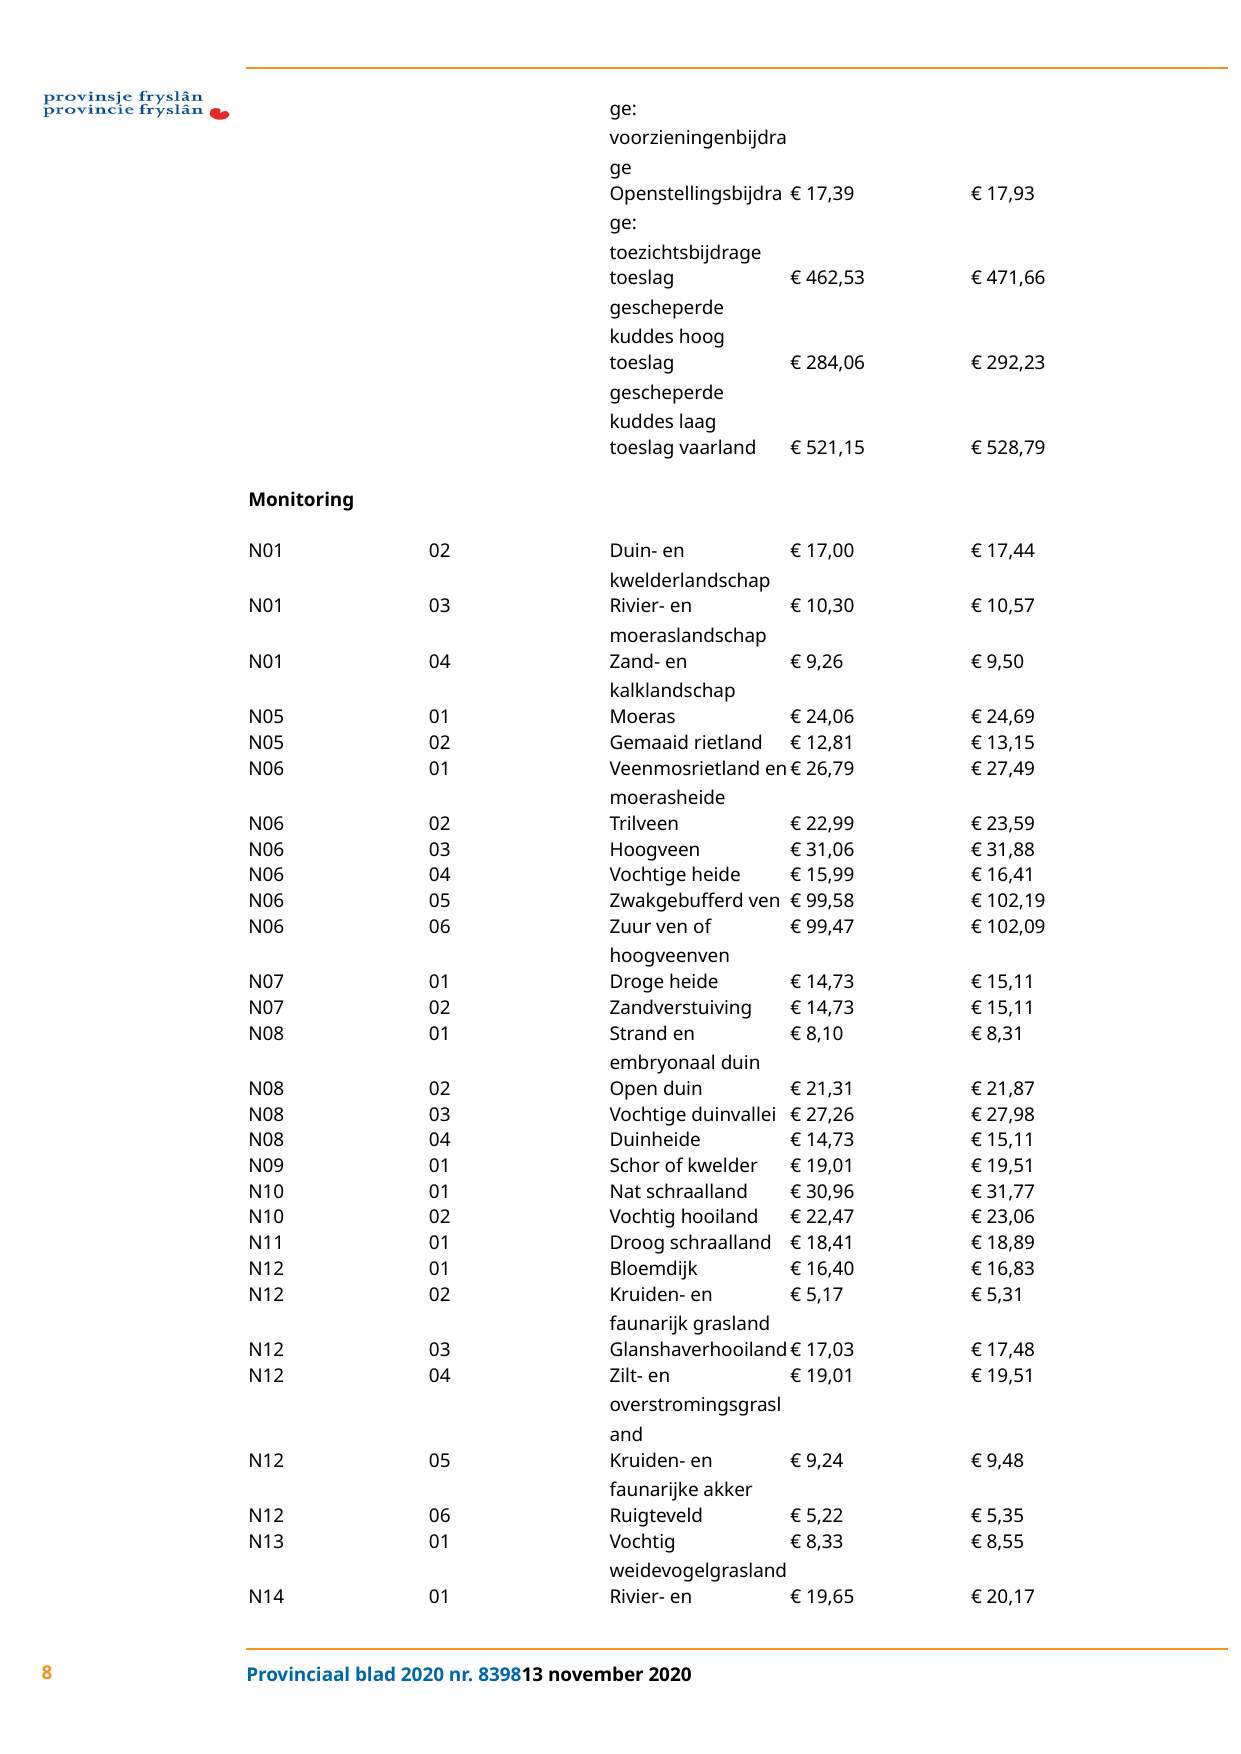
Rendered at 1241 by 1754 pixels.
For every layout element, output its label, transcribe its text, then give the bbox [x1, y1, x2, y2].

table_cell € 462,53 [790, 265, 971, 349]
table_cell € 22,99 [790, 810, 971, 836]
table_cell [248, 512, 429, 537]
table_cell € 5,22 [790, 1502, 971, 1528]
table_cell € 8,33 [790, 1528, 971, 1583]
table_cell € 5,31 [971, 1281, 1152, 1336]
table_cell € 521,15 [790, 434, 971, 460]
table_cell N06 [248, 810, 429, 836]
table_cell N05 [248, 703, 429, 729]
table_cell € 99,47 [790, 913, 971, 968]
table_cell Duin- en kwelderlandschap [609, 537, 790, 593]
table_cell € 102,09 [971, 913, 1152, 968]
table_cell € 21,87 [971, 1075, 1152, 1101]
table_cell [971, 460, 1152, 486]
table_cell N08 [248, 1126, 429, 1152]
table_cell Moeras [609, 703, 790, 729]
table_cell € 19,01 [790, 1152, 971, 1178]
table_cell [429, 265, 609, 349]
table_cell € 15,11 [971, 1126, 1152, 1152]
table_cell Glanshaverhooiland [609, 1336, 790, 1362]
table_cell Gemaaid rietland [609, 729, 790, 755]
table_cell Hoogveen [609, 836, 790, 861]
table_cell € 20,17 [971, 1583, 1152, 1609]
table_cell N05 [248, 729, 429, 755]
table_cell € 31,06 [790, 836, 971, 861]
table_cell N08 [248, 1075, 429, 1101]
table_cell 01 [429, 1229, 609, 1255]
table_cell Zwakgebufferd ven [609, 887, 790, 913]
table_cell € 15,11 [971, 994, 1152, 1020]
table_cell 01 [429, 703, 609, 729]
table_cell 04 [429, 1126, 609, 1152]
table_cell 05 [429, 887, 609, 913]
table_cell 01 [429, 1255, 609, 1281]
table_cell [971, 512, 1152, 537]
table_cell N13 [248, 1528, 429, 1583]
table_cell [971, 95, 1152, 180]
table_cell [790, 486, 971, 512]
table_cell ge: voorzieningenbijdrage [609, 95, 790, 180]
table_cell € 17,03 [790, 1336, 971, 1362]
table_cell € 17,44 [971, 537, 1152, 593]
table_cell € 23,06 [971, 1204, 1152, 1229]
table_cell [429, 350, 609, 434]
table_cell N10 [248, 1178, 429, 1204]
table_cell 01 [429, 755, 609, 810]
table_cell € 24,69 [971, 703, 1152, 729]
table_cell N01 [248, 648, 429, 703]
table_cell € 16,83 [971, 1255, 1152, 1281]
table_cell Veenmosrietland en moerasheide [609, 755, 790, 810]
table_cell € 19,65 [790, 1583, 971, 1609]
table_cell € 21,31 [790, 1075, 971, 1101]
table_cell 04 [429, 1362, 609, 1447]
table_cell Droog schraalland [609, 1229, 790, 1255]
table_cell 02 [429, 1204, 609, 1229]
table_cell 01 [429, 1528, 609, 1583]
table_cell [429, 95, 609, 180]
table_cell € 17,93 [971, 180, 1152, 264]
table_cell N12 [248, 1255, 429, 1281]
table_cell 03 [429, 1101, 609, 1126]
table_cell 04 [429, 648, 609, 703]
table_cell 01 [429, 1020, 609, 1075]
table_cell € 8,10 [790, 1020, 971, 1075]
table_cell € 9,24 [790, 1447, 971, 1502]
table_cell Zandverstuiving [609, 994, 790, 1020]
table_cell € 17,39 [790, 180, 971, 264]
table_cell Vochtig hooiland [609, 1204, 790, 1229]
table_cell € 13,15 [971, 729, 1152, 755]
table_cell N12 [248, 1447, 429, 1502]
table_cell [790, 512, 971, 537]
table_cell [609, 486, 790, 512]
table_cell € 528,79 [971, 434, 1152, 460]
table_cell € 17,48 [971, 1336, 1152, 1362]
table_cell € 17,00 [790, 537, 971, 593]
table_cell € 19,51 [971, 1362, 1152, 1447]
table_cell [429, 180, 609, 264]
table_cell € 16,40 [790, 1255, 971, 1281]
table_cell 04 [429, 861, 609, 887]
table_cell 01 [429, 1178, 609, 1204]
table_cell [609, 512, 790, 537]
table_cell [790, 95, 971, 180]
table_cell N07 [248, 968, 429, 994]
table_cell toeslag vaarland [609, 434, 790, 460]
table_cell € 284,06 [790, 350, 971, 434]
table_cell N06 [248, 861, 429, 887]
table_cell € 15,99 [790, 861, 971, 887]
table_cell Bloemdijk [609, 1255, 790, 1281]
table_cell 02 [429, 1281, 609, 1336]
picture [41, 47, 231, 172]
table_cell [429, 486, 609, 512]
table_cell 03 [429, 593, 609, 648]
table_cell [248, 95, 429, 180]
table_cell N08 [248, 1101, 429, 1126]
table_cell N12 [248, 1502, 429, 1528]
table_cell N14 [248, 1583, 429, 1609]
table_cell € 14,73 [790, 968, 971, 994]
table_cell 06 [429, 1502, 609, 1528]
table_cell € 9,26 [790, 648, 971, 703]
table_cell N06 [248, 836, 429, 861]
table_cell Droge heide [609, 968, 790, 994]
table_cell toeslag gescheperde kuddes laag [609, 350, 790, 434]
table_cell € 18,41 [790, 1229, 971, 1255]
table_cell € 18,89 [971, 1229, 1152, 1255]
table_cell € 27,26 [790, 1101, 971, 1126]
table_cell Vochtige duinvallei [609, 1101, 790, 1126]
table_cell Kruiden- en faunarijke akker [609, 1447, 790, 1502]
table_cell Zuur ven of hoogveenven [609, 913, 790, 968]
table_cell € 14,73 [790, 1126, 971, 1152]
table_cell 02 [429, 994, 609, 1020]
table_cell Open duin [609, 1075, 790, 1101]
table_cell € 16,41 [971, 861, 1152, 887]
table_cell Ruigteveld [609, 1502, 790, 1528]
table_cell € 10,57 [971, 593, 1152, 648]
table_cell € 26,79 [790, 755, 971, 810]
table_cell € 9,48 [971, 1447, 1152, 1502]
table_cell € 15,11 [971, 968, 1152, 994]
table_cell Kruiden- en faunarijk grasland [609, 1281, 790, 1336]
table_cell N12 [248, 1336, 429, 1362]
table_cell Strand en embryonaal duin [609, 1020, 790, 1075]
table_cell [429, 434, 609, 460]
table_cell N07 [248, 994, 429, 1020]
table_cell Monitoring [248, 486, 429, 512]
table_cell [248, 180, 429, 264]
table_cell Openstellingsbijdrage: toezichtsbijdrage [609, 180, 790, 264]
table_cell N01 [248, 537, 429, 593]
table_cell N08 [248, 1020, 429, 1075]
table_cell € 31,88 [971, 836, 1152, 861]
table_cell € 9,50 [971, 648, 1152, 703]
table_cell 01 [429, 968, 609, 994]
table_cell [248, 434, 429, 460]
table_cell € 22,47 [790, 1204, 971, 1229]
table_cell N12 [248, 1281, 429, 1336]
table_cell € 102,19 [971, 887, 1152, 913]
table_cell Vochtig weidevogelgrasland [609, 1528, 790, 1583]
table_cell € 24,06 [790, 703, 971, 729]
table_cell € 12,81 [790, 729, 971, 755]
table_cell N09 [248, 1152, 429, 1178]
table_cell € 5,17 [790, 1281, 971, 1336]
table_cell 06 [429, 913, 609, 968]
table_cell € 19,51 [971, 1152, 1152, 1178]
table_cell € 5,35 [971, 1502, 1152, 1528]
table_cell 02 [429, 1075, 609, 1101]
table_cell N06 [248, 887, 429, 913]
table_cell N01 [248, 593, 429, 648]
table_cell € 292,23 [971, 350, 1152, 434]
table_cell € 31,77 [971, 1178, 1152, 1204]
table_cell € 27,98 [971, 1101, 1152, 1126]
table_cell Duinheide [609, 1126, 790, 1152]
table_cell 02 [429, 810, 609, 836]
table_cell N06 [248, 755, 429, 810]
table_cell [248, 460, 429, 486]
table_cell € 27,49 [971, 755, 1152, 810]
table_cell [429, 460, 609, 486]
table_cell toeslag gescheperde kuddes hoog [609, 265, 790, 349]
table_cell € 30,96 [790, 1178, 971, 1204]
table_cell Nat schraalland [609, 1178, 790, 1204]
table_cell 01 [429, 1583, 609, 1609]
table_cell Rivier- en moeraslandschap [609, 593, 790, 648]
table_cell N11 [248, 1229, 429, 1255]
table_cell [248, 265, 429, 349]
table_cell 03 [429, 836, 609, 861]
table_cell Rivier- en [609, 1583, 790, 1609]
table_cell € 8,55 [971, 1528, 1152, 1583]
table_cell N10 [248, 1204, 429, 1229]
table_cell € 471,66 [971, 265, 1152, 349]
table_cell € 99,58 [790, 887, 971, 913]
table_cell [790, 460, 971, 486]
table_cell Zand- en kalklandschap [609, 648, 790, 703]
table_cell Trilveen [609, 810, 790, 836]
table_cell € 23,59 [971, 810, 1152, 836]
table_cell [429, 512, 609, 537]
table_cell Zilt- en overstromingsgrasland [609, 1362, 790, 1447]
table_cell 05 [429, 1447, 609, 1502]
table_cell 02 [429, 729, 609, 755]
table_cell 02 [429, 537, 609, 593]
table_cell € 8,31 [971, 1020, 1152, 1075]
table_cell [248, 350, 429, 434]
table_cell € 10,30 [790, 593, 971, 648]
table_cell [971, 486, 1152, 512]
table_cell N12 [248, 1362, 429, 1447]
table_cell Vochtige heide [609, 861, 790, 887]
table_cell Schor of kwelder [609, 1152, 790, 1178]
table_cell 03 [429, 1336, 609, 1362]
table_cell 01 [429, 1152, 609, 1178]
table_cell € 19,01 [790, 1362, 971, 1447]
table_cell € 14,73 [790, 994, 971, 1020]
table_cell [609, 460, 790, 486]
table_cell N06 [248, 913, 429, 968]
